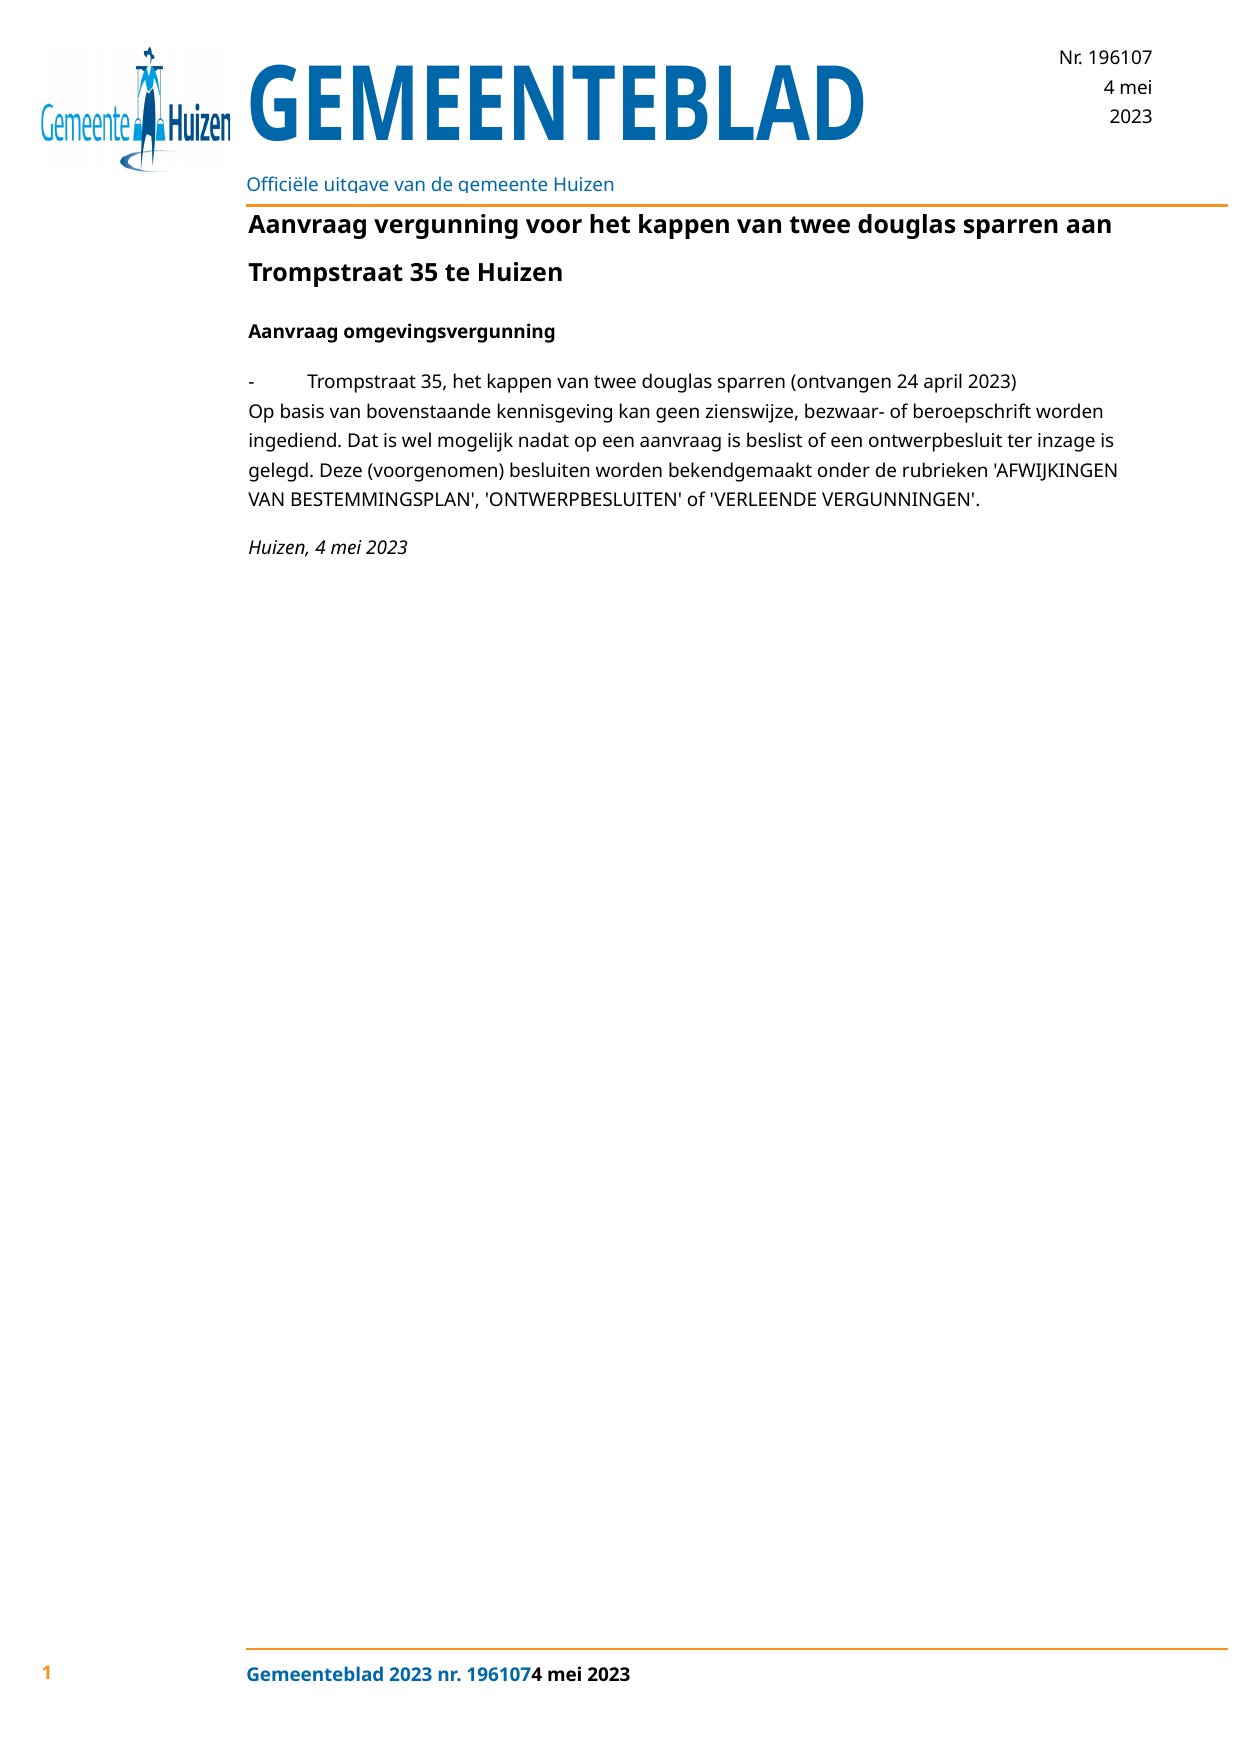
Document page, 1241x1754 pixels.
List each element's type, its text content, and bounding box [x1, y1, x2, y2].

text Op basis van bovenstaande kennisgeving kan geen zienswijze, bezwaar- of beroepschrift worden ingediend. Dat is wel mogelijk nadat op een aanvraag is beslist of een ontwerpbesluit ter inzage is gelegd. Deze (voorgenomen) besluiten worden bekendgemaakt onder de rubrieken 'AFWIJKINGEN VAN BESTEMMINGSPLAN', 'ONTWERPBESLUITEN' of 'VERLEENDE VERGUNNINGEN'. [248, 398, 1152, 512]
list Trompstraat 35, het kappen van twee douglas sparren (ontvangen 24 april 2023) [248, 368, 1152, 394]
text Aanvraag omgevingsvergunning [248, 318, 1152, 344]
text Huizen, 4 mei 2023 [248, 534, 1152, 560]
picture [41, 47, 231, 172]
text Aanvraag vergunning voor het kappen van twee douglas sparren aan Trompstraat 35 te Huizen [248, 207, 1152, 288]
